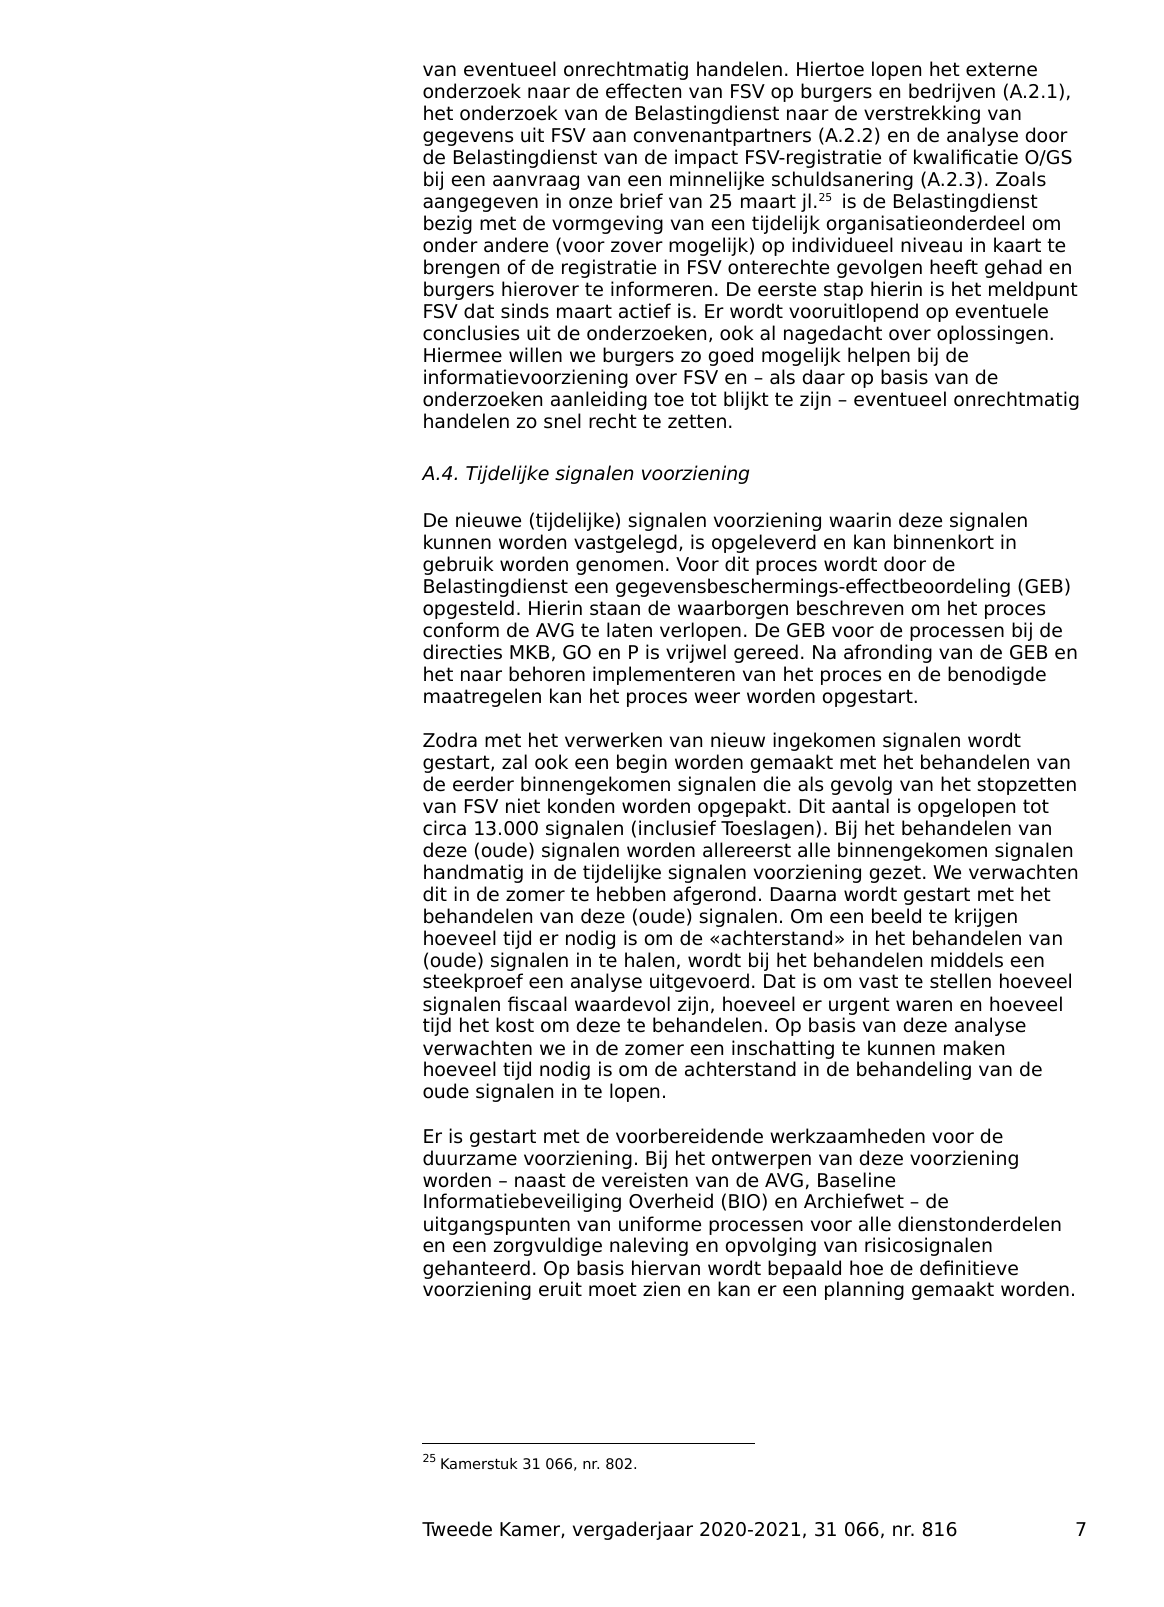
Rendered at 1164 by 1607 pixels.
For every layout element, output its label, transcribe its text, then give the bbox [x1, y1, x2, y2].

text Zodra met het verwerken van nieuw ingekomen signalen wordt gestart, zal ook een begin worden gemaakt met het behandelen van de eerder binnengekomen signalen die als gevolg van het stopzetten van FSV niet konden worden opgepakt. Dit aantal is opgelopen tot circa 13.000 signalen (inclusief Toeslagen). Bij het behandelen van deze (oude) signalen worden allereerst alle binnengekomen signalen handmatig in de tijdelijke signalen voorziening gezet. We verwachten dit in de zomer te hebben afgerond. Daarna wordt gestart met het behandelen van deze (oude) signalen. Om een beeld te krijgen hoeveel tijd er nodig is om de «achterstand» in het behandelen van (oude) signalen in te halen, wordt bij het behandelen middels een steekproef een analyse uitgevoerd. Dat is om vast te stellen hoeveel signalen fiscaal waardevol zijn, hoeveel er urgent waren en hoeveel tijd het kost om deze te behandelen. Op basis van deze analyse verwachten we in de zomer een inschatting te kunnen maken hoeveel tijd nodig is om de achterstand in de behandeling van de oude signalen in te lopen. [422, 730, 1087, 1103]
text Kamerstuk 31 066, nr. 802. [422, 1452, 1087, 1474]
text Er is gestart met de voorbereidende werkzaamheden voor de duurzame voorziening. Bij het ontwerpen van deze voorziening worden – naast de vereisten van de AVG, Baseline Informatiebeveiliging Overheid (BIO) en Archiefwet – de uitgangspunten van uniforme processen voor alle dienstonderdelen en een zorgvuldige naleving en opvolging van risicosignalen gehanteerd. Op basis hiervan wordt bepaald hoe de definitieve voorziening eruit moet zien en kan er een planning gemaakt worden. [422, 1126, 1087, 1301]
text van eventueel onrechtmatig handelen. Hiertoe lopen het externe onderzoek naar de effecten van FSV op burgers en bedrijven (A.2.1), het onderzoek van de Belastingdienst naar de verstrekking van gegevens uit FSV aan convenantpartners (A.2.2) en de analyse door de Belastingdienst van de impact FSV-registratie of kwalificatie O/GS bij een aanvraag van een minnelijke schuldsanering (A.2.3). Zoals aangegeven in onze brief van 25 maart jl. is de Belastingdienst bezig met de vormgeving van een tijdelijk organisatieonderdeel om onder andere (voor zover mogelijk) op individueel niveau in kaart te brengen of de registratie in FSV onterechte gevolgen heeft gehad en burgers hierover te informeren. De eerste stap hierin is het meldpunt FSV dat sinds maart actief is. Er wordt vooruitlopend op eventuele conclusies uit de onderzoeken, ook al nagedacht over oplossingen. Hiermee willen we burgers zo goed mogelijk helpen bij de informatievoorziening over FSV en – als daar op basis van de onderzoeken aanleiding toe tot blijkt te zijn – eventueel onrechtmatig handelen zo snel recht te zetten. [422, 59, 1087, 433]
text De nieuwe (tijdelijke) signalen voorziening waarin deze signalen kunnen worden vastgelegd, is opgeleverd en kan binnenkort in gebruik worden genomen. Voor dit proces wordt door de Belastingdienst een gegevensbeschermings-effectbeoordeling (GEB) opgesteld. Hierin staan de waarborgen beschreven om het proces conform de AVG te laten verlopen. De GEB voor de processen bij de directies MKB, GO en P is vrijwel gereed. Na afronding van de GEB en het naar behoren implementeren van het proces en de benodigde maatregelen kan het proces weer worden opgestart. [422, 510, 1087, 707]
subtitle A.4. Tijdelijke signalen voorziening [422, 463, 1087, 485]
